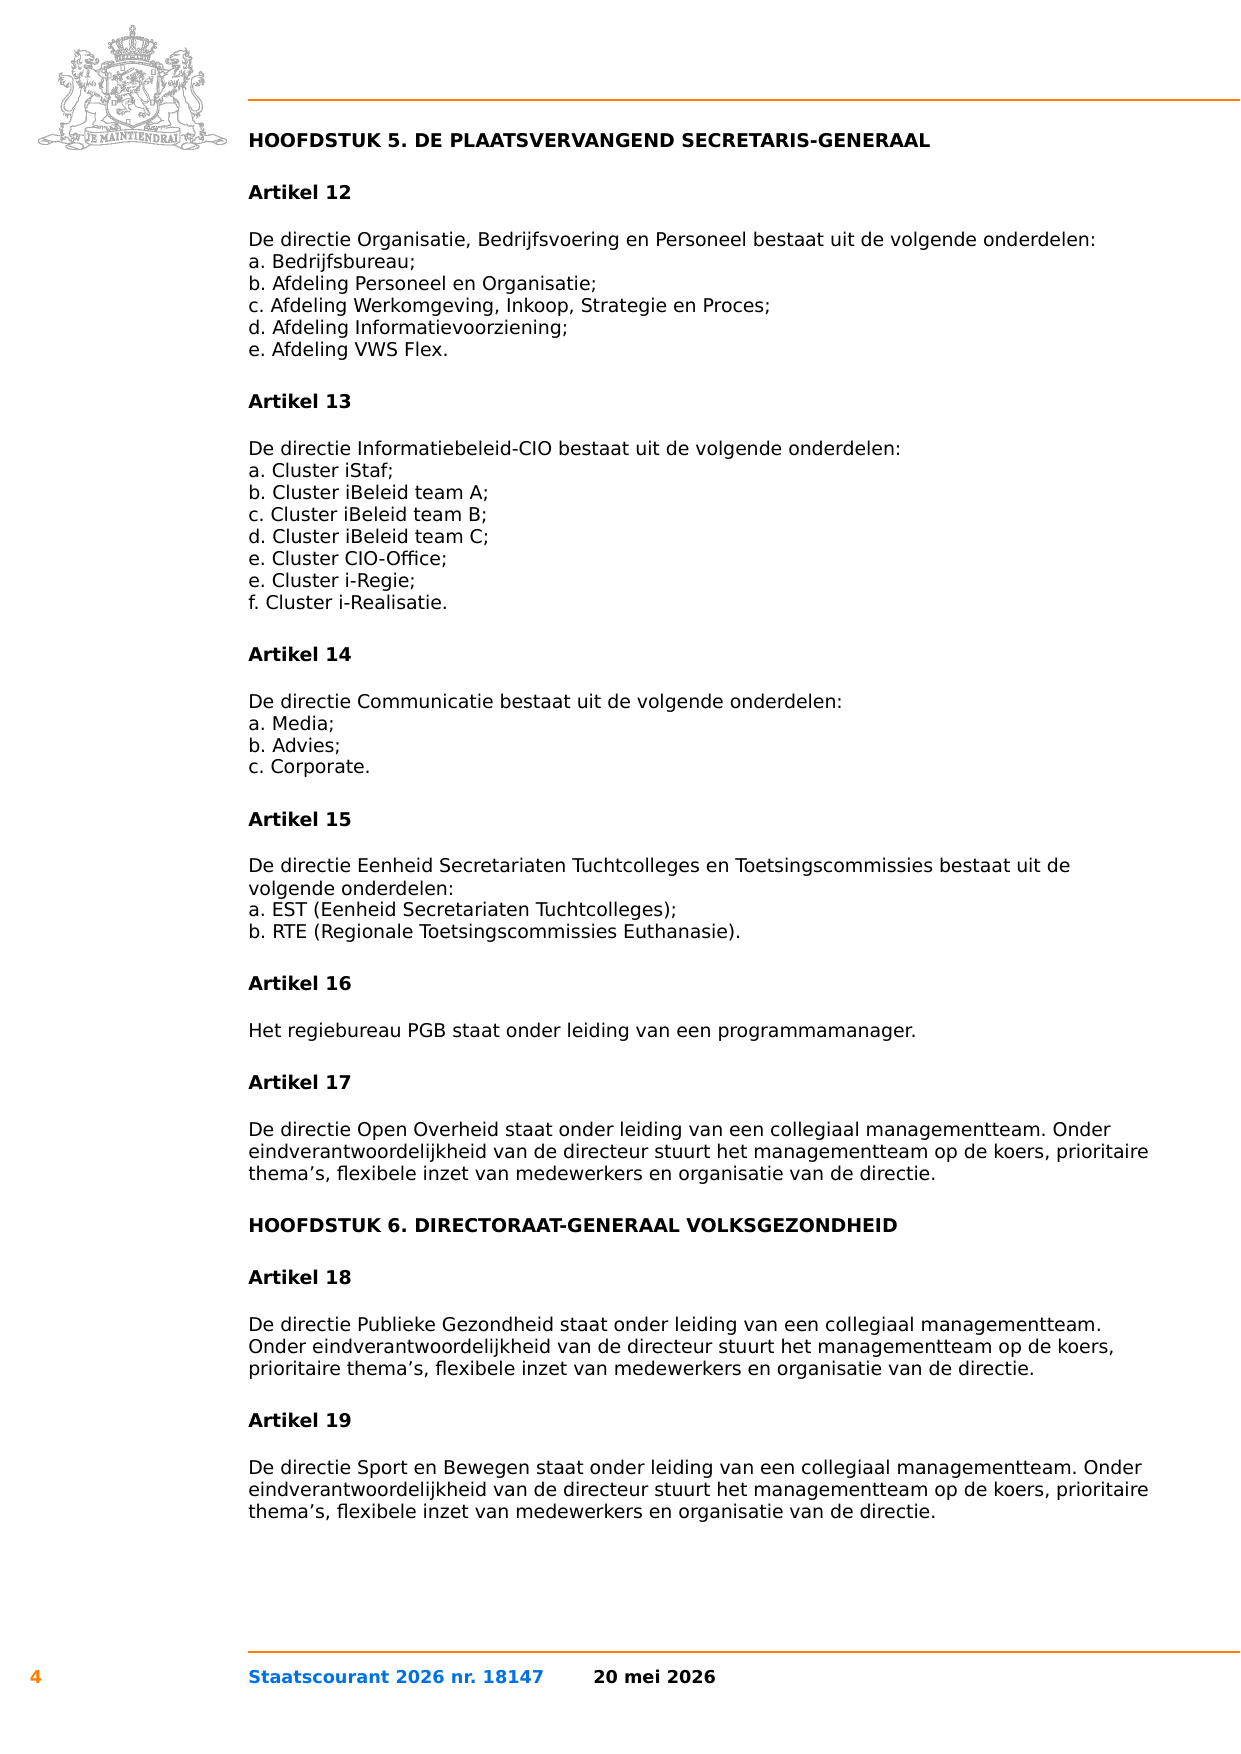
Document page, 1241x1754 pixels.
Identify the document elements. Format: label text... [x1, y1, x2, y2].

subtitle HOOFDSTUK 6. DIRECTORAAT-GENERAAL VOLKSGEZONDHEID [248, 1215, 1163, 1237]
text De directie Communicatie bestaat uit de volgende onderdelen: [248, 691, 1163, 712]
subtitle Artikel 17 [248, 1072, 1163, 1094]
text e. Cluster i-Regie; [248, 569, 1163, 592]
text De directie Eenheid Secretariaten Tuchtcolleges en Toetsingscommissies bestaat uit de volgende onderdelen: [248, 855, 1163, 899]
subtitle Artikel 14 [248, 643, 1163, 666]
text b. Cluster iBeleid team A; [248, 482, 1163, 504]
text a. Media; [248, 712, 1163, 734]
text De directie Informatiebeleid-CIO bestaat uit de volgende onderdelen: [248, 438, 1163, 460]
text d. Afdeling Informatievoorziening; [248, 317, 1163, 339]
text a. EST (Eenheid Secretariaten Tuchtcolleges); [248, 899, 1163, 921]
text Het regiebureau PGB staat onder leiding van een programmamanager. [248, 1020, 1163, 1042]
text b. Afdeling Personeel en Organisatie; [248, 273, 1163, 295]
text f. Cluster i-Realisatie. [248, 592, 1163, 613]
text e. Afdeling VWS Flex. [248, 339, 1163, 361]
subtitle Artikel 19 [248, 1410, 1163, 1432]
subtitle Artikel 13 [248, 391, 1163, 413]
subtitle Artikel 12 [248, 182, 1163, 204]
text a. Cluster iStaf; [248, 460, 1163, 482]
picture [38, 25, 227, 150]
text De directie Publieke Gezondheid staat onder leiding van een collegiaal managementteam. Onder eindverantwoordelijkheid van de directeur stuurt het managementteam op de koers, prioritaire thema’s, flexibele inzet van medewerkers en organisatie van de directie. [248, 1314, 1163, 1380]
text De directie Sport en Bewegen staat onder leiding van een collegiaal managementteam. Onder eindverantwoordelijkheid van de directeur stuurt het managementteam op de koers, prioritaire thema’s, flexibele inzet van medewerkers en organisatie van de directie. [248, 1457, 1163, 1523]
text a. Bedrijfsbureau; [248, 251, 1163, 273]
text b. RTE (Regionale Toetsingscommissies Euthanasie). [248, 921, 1163, 943]
subtitle HOOFDSTUK 5. DE PLAATSVERVANGEND SECRETARIS-GENERAAL [248, 130, 1163, 152]
text c. Cluster iBeleid team B; [248, 504, 1163, 526]
text e. Cluster CIO-Office; [248, 548, 1163, 569]
subtitle Artikel 18 [248, 1267, 1163, 1289]
text De directie Open Overheid staat onder leiding van een collegiaal managementteam. Onder eindverantwoordelijkheid van de directeur stuurt het managementteam op de koers, prioritaire thema’s, flexibele inzet van medewerkers en organisatie van de directie. [248, 1119, 1163, 1185]
subtitle Artikel 15 [248, 808, 1163, 830]
text d. Cluster iBeleid team C; [248, 526, 1163, 548]
text b. Advies; [248, 734, 1163, 756]
text c. Afdeling Werkomgeving, Inkoop, Strategie en Proces; [248, 295, 1163, 317]
subtitle Artikel 16 [248, 973, 1163, 995]
text De directie Organisatie, Bedrijfsvoering en Personeel bestaat uit de volgende onderdelen: [248, 229, 1163, 251]
text c. Corporate. [248, 756, 1163, 778]
